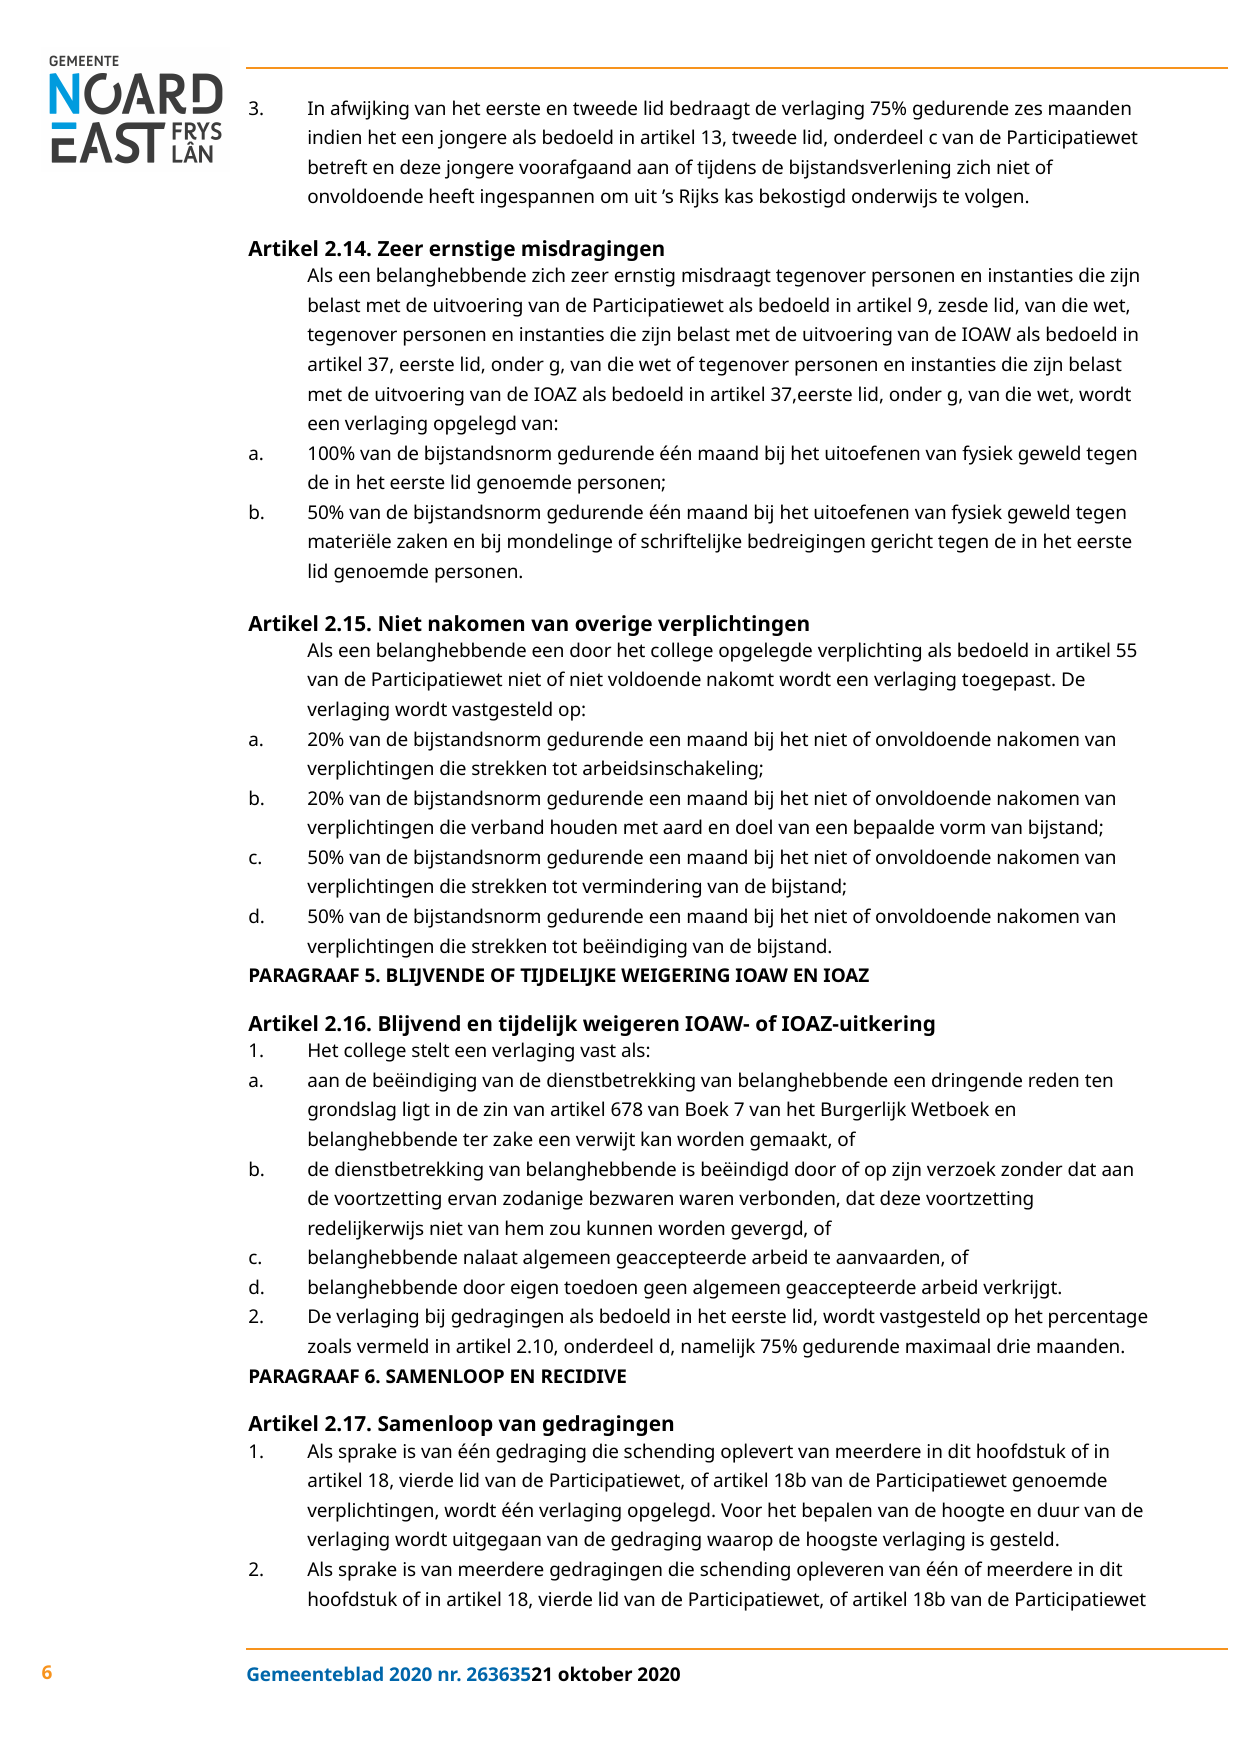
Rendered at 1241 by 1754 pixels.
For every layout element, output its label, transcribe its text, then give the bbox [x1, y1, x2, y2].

list Als sprake is van meerdere gedragingen die schending opleveren van één of meerdere in dit hoofdstuk of in artikel 18, vierde lid van de Participatiewet, of artikel 18b van de Participatiewet [248, 1556, 1152, 1612]
list In afwijking van het eerste en tweede lid bedraagt de verlaging 75% gedurende zes maanden indien het een jongere als bedoeld in artikel 13, tweede lid, onderdeel c van de Participatiewet betreft en deze jongere voorafgaand aan of tijdens de bijstandsverlening zich niet of onvoldoende heeft ingespannen om uit ’s Rijks kas bekostigd onderwijs te volgen. [248, 95, 1152, 209]
list belanghebbende nalaat algemeen geaccepteerde arbeid te aanvaarden, of [248, 1244, 1152, 1270]
text Artikel 2.16. Blijvend en tijdelijk weigeren IOAW- of IOAZ-uitkering [248, 1009, 1152, 1037]
text Artikel 2.17. Samenloop van gedragingen [248, 1409, 1152, 1438]
text PARAGRAAF 6. SAMENLOOP EN RECIDIVE [248, 1363, 1152, 1389]
list Als een belanghebbende een door het college opgelegde verplichting als bedoeld in artikel 55 van de Participatiewet niet of niet voldoende nakomt wordt een verlaging toegepast. De verlaging wordt vastgesteld op: [248, 637, 1152, 722]
picture [41, 47, 231, 172]
text Artikel 2.15. Niet nakomen van overige verplichtingen [248, 609, 1152, 637]
list de dienstbetrekking van belanghebbende is beëindigd door of op zijn verzoek zonder dat aan de voortzetting ervan zodanige bezwaren waren verbonden, dat deze voortzetting redelijkerwijs niet van hem zou kunnen worden gevergd, of [248, 1156, 1152, 1241]
list 20% van de bijstandsnorm gedurende een maand bij het niet of onvoldoende nakomen van verplichtingen die verband houden met aard en doel van een bepaalde vorm van bijstand; [248, 785, 1152, 840]
list Als een belanghebbende zich zeer ernstig misdraagt tegenover personen en instanties die zijn belast met de uitvoering van de Participatiewet als bedoeld in artikel 9, zesde lid, van die wet, tegenover personen en instanties die zijn belast met de uitvoering van de IOAW als bedoeld in artikel 37, eerste lid, onder g, van die wet of tegenover personen en instanties die zijn belast met de uitvoering van de IOAZ als bedoeld in artikel 37,eerste lid, onder g, van die wet, wordt een verlaging opgelegd van: [248, 262, 1152, 436]
list Als sprake is van één gedraging die schending oplevert van meerdere in dit hoofdstuk of in artikel 18, vierde lid van de Participatiewet, of artikel 18b van de Participatiewet genoemde verplichtingen, wordt één verlaging opgelegd. Voor het bepalen van de hoogte en duur van de verlaging wordt uitgegaan van de gedraging waarop de hoogste verlaging is gesteld. [248, 1438, 1152, 1552]
list 100% van de bijstandsnorm gedurende één maand bij het uitoefenen van fysiek geweld tegen de in het eerste lid genoemde personen; [248, 440, 1152, 495]
list 50% van de bijstandsnorm gedurende een maand bij het niet of onvoldoende nakomen van verplichtingen die strekken tot beëindiging van de bijstand. [248, 903, 1152, 959]
text PARAGRAAF 5. BLIJVENDE OF TIJDELIJKE WEIGERING IOAW EN IOAZ [248, 962, 1152, 988]
list aan de beëindiging van de dienstbetrekking van belanghebbende een dringende reden ten grondslag ligt in de zin van artikel 678 van Boek 7 van het Burgerlijk Wetboek en belanghebbende ter zake een verwijt kan worden gemaakt, of [248, 1067, 1152, 1152]
list belanghebbende door eigen toedoen geen algemeen geaccepteerde arbeid verkrijgt. [248, 1274, 1152, 1300]
text Artikel 2.14. Zeer ernstige misdragingen [248, 234, 1152, 262]
list De verlaging bij gedragingen als bedoeld in het eerste lid, wordt vastgesteld op het percentage zoals vermeld in artikel 2.10, onderdeel d, namelijk 75% gedurende maximaal drie maanden. [248, 1304, 1152, 1359]
list 20% van de bijstandsnorm gedurende een maand bij het niet of onvoldoende nakomen van verplichtingen die strekken tot arbeidsinschakeling; [248, 726, 1152, 781]
list 50% van de bijstandsnorm gedurende een maand bij het niet of onvoldoende nakomen van verplichtingen die strekken tot vermindering van de bijstand; [248, 844, 1152, 899]
list 50% van de bijstandsnorm gedurende één maand bij het uitoefenen van fysiek geweld tegen materiële zaken en bij mondelinge of schriftelijke bedreigingen gericht tegen de in het eerste lid genoemde personen. [248, 499, 1152, 584]
list Het college stelt een verlaging vast als: [248, 1037, 1152, 1063]
